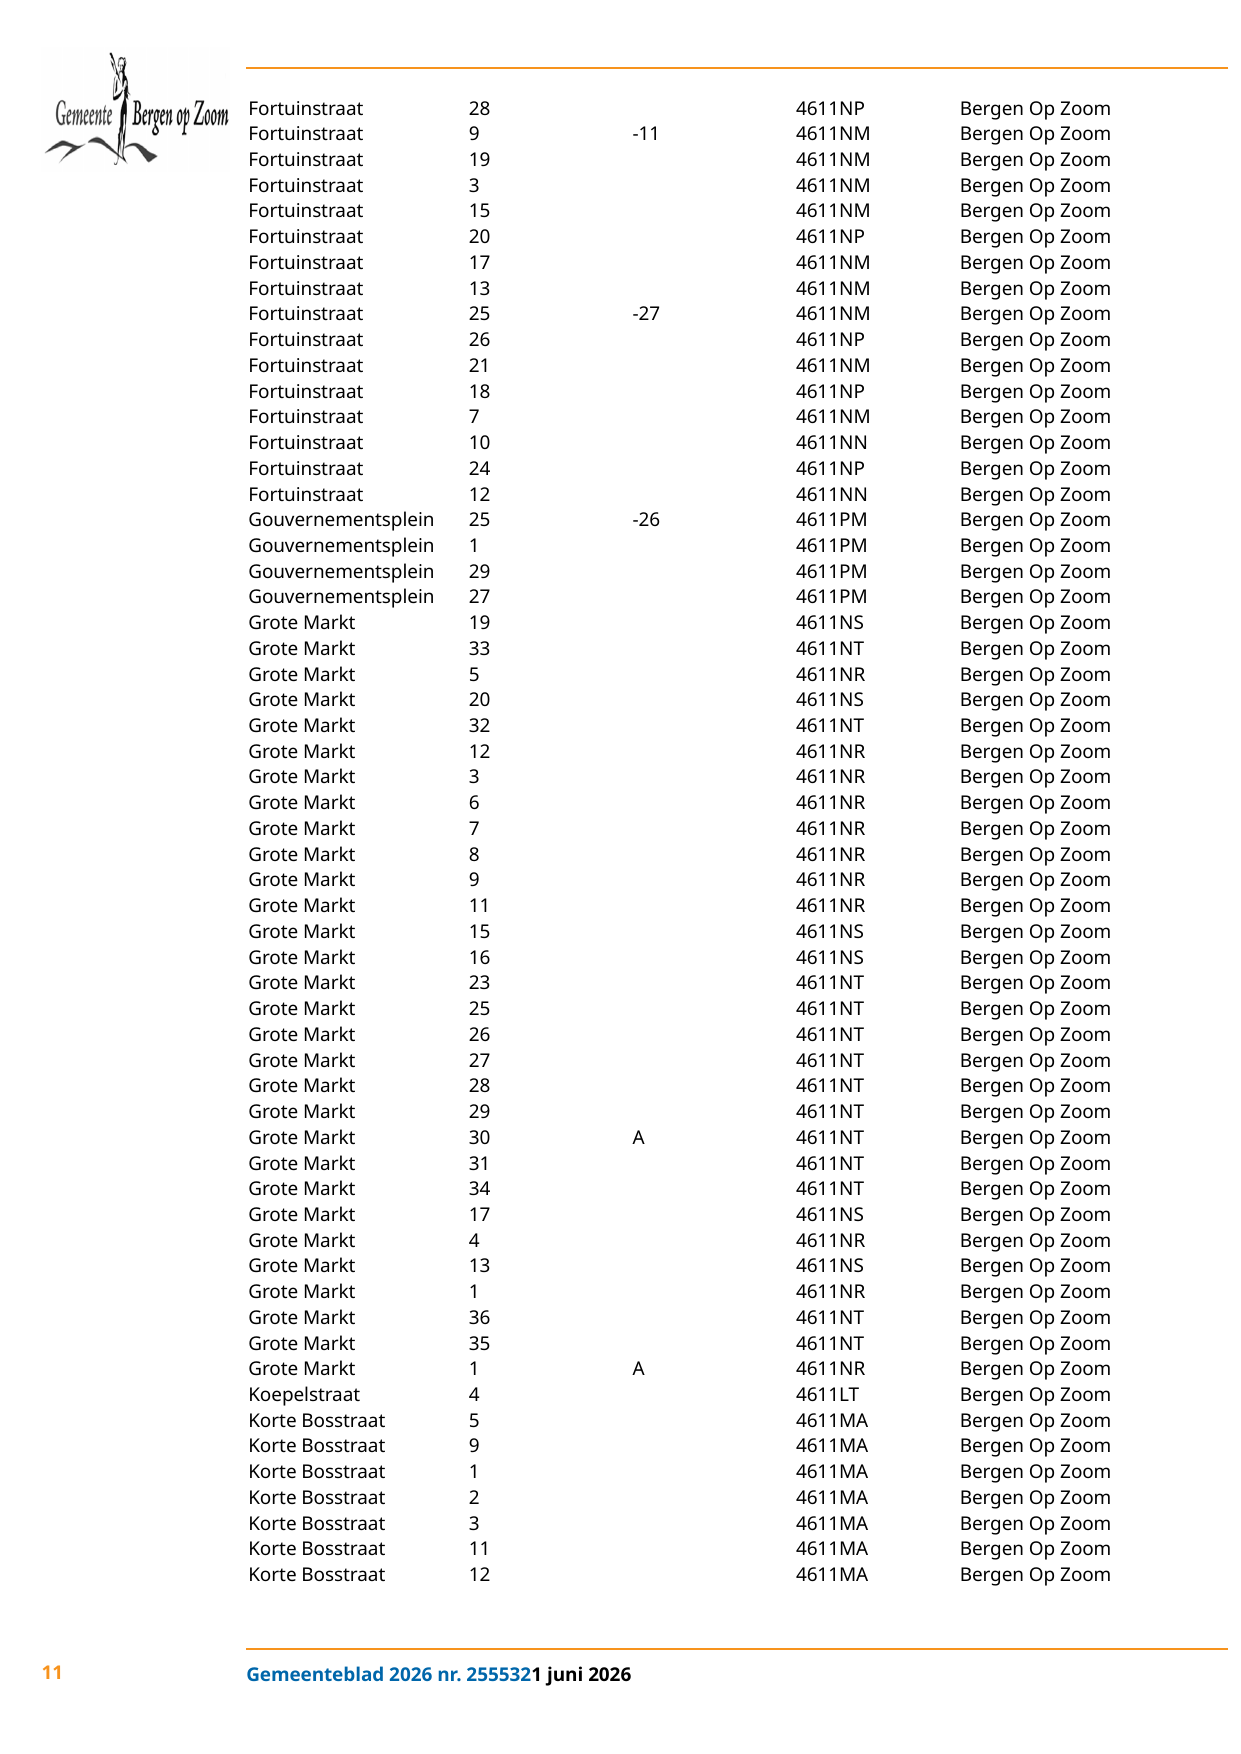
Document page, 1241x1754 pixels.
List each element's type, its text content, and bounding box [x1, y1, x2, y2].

table_cell [632, 1561, 796, 1587]
table_cell 4611NT [796, 1098, 959, 1124]
table_cell [632, 995, 796, 1021]
table_cell 4611NT [796, 1330, 959, 1356]
table_cell 4611MA [796, 1433, 959, 1458]
table_cell Bergen Op Zoom [960, 1201, 1152, 1227]
table_cell 4611NP [796, 326, 959, 352]
table_cell 28 [469, 1073, 632, 1098]
table_cell Grote Markt [248, 1278, 468, 1304]
table_cell Bergen Op Zoom [960, 1536, 1152, 1561]
table_cell Bergen Op Zoom [960, 1098, 1152, 1124]
table_cell Bergen Op Zoom [960, 1021, 1152, 1047]
table_cell Grote Markt [248, 995, 468, 1021]
table_cell 4611NR [796, 893, 959, 918]
table_cell 4611NR [796, 661, 959, 687]
table_cell 26 [469, 326, 632, 352]
table_cell 4611NT [796, 1073, 959, 1098]
table_cell Grote Markt [248, 1124, 468, 1150]
table_cell [632, 455, 796, 481]
table_cell [632, 1381, 796, 1407]
table_cell 4611NR [796, 1278, 959, 1304]
table_cell Grote Markt [248, 738, 468, 764]
table_cell 27 [469, 1047, 632, 1072]
table_cell 19 [469, 609, 632, 635]
table_cell 11 [469, 893, 632, 918]
table_cell Bergen Op Zoom [960, 481, 1152, 506]
table_cell [632, 1459, 796, 1484]
table_cell Grote Markt [248, 1201, 468, 1227]
table_cell Bergen Op Zoom [960, 1459, 1152, 1484]
table_cell Bergen Op Zoom [960, 1124, 1152, 1150]
table_cell Korte Bosstraat [248, 1484, 468, 1510]
table_cell 4611NT [796, 1124, 959, 1150]
table_cell [632, 609, 796, 635]
table_cell [632, 1330, 796, 1356]
table_cell [632, 378, 796, 403]
table_cell [632, 404, 796, 429]
table_cell 4611NS [796, 918, 959, 944]
table_cell [632, 1175, 796, 1201]
table_cell 23 [469, 970, 632, 995]
table_cell 18 [469, 378, 632, 403]
table_cell [632, 1278, 796, 1304]
table_cell 4611MA [796, 1484, 959, 1510]
table_cell Bergen Op Zoom [960, 970, 1152, 995]
table_cell Grote Markt [248, 1253, 468, 1278]
table_cell [632, 661, 796, 687]
table_cell Grote Markt [248, 970, 468, 995]
table_cell Fortuinstraat [248, 249, 468, 275]
table_cell 4611NM [796, 352, 959, 378]
table_cell Fortuinstraat [248, 275, 468, 301]
table_cell 4611NM [796, 275, 959, 301]
table_cell [632, 1073, 796, 1098]
table_cell Bergen Op Zoom [960, 198, 1152, 223]
table_cell Grote Markt [248, 1304, 468, 1330]
table_cell Grote Markt [248, 1021, 468, 1047]
table_cell [632, 1098, 796, 1124]
table_cell [632, 1536, 796, 1561]
table_cell Bergen Op Zoom [960, 1330, 1152, 1356]
table_cell [632, 249, 796, 275]
table_cell 35 [469, 1330, 632, 1356]
table_cell Bergen Op Zoom [960, 95, 1152, 121]
table_cell [632, 712, 796, 738]
table_cell [632, 944, 796, 969]
table_cell 4611NT [796, 1021, 959, 1047]
table_cell 4611NS [796, 944, 959, 969]
table_cell Bergen Op Zoom [960, 121, 1152, 146]
table_cell Bergen Op Zoom [960, 275, 1152, 301]
table_cell Grote Markt [248, 918, 468, 944]
table_cell 4611NS [796, 1201, 959, 1227]
table_cell A [632, 1356, 796, 1381]
table_cell 4611NN [796, 481, 959, 506]
table_cell [632, 738, 796, 764]
table_cell Bergen Op Zoom [960, 1150, 1152, 1175]
table_cell 30 [469, 1124, 632, 1150]
table_cell Bergen Op Zoom [960, 378, 1152, 403]
table_cell [632, 172, 796, 198]
table_cell -27 [632, 301, 796, 326]
table_cell [632, 1021, 796, 1047]
table_cell [632, 558, 796, 584]
table_cell Gouvernementsplein [248, 532, 468, 558]
table_cell 4611NT [796, 1047, 959, 1072]
table_cell [632, 1047, 796, 1072]
table_cell 1 [469, 1278, 632, 1304]
table_cell Fortuinstraat [248, 172, 468, 198]
table_cell Bergen Op Zoom [960, 301, 1152, 326]
table_cell Bergen Op Zoom [960, 995, 1152, 1021]
table_cell [632, 1510, 796, 1536]
table_cell Bergen Op Zoom [960, 558, 1152, 584]
table_cell 15 [469, 918, 632, 944]
table_cell Grote Markt [248, 1047, 468, 1072]
table_cell 3 [469, 1510, 632, 1536]
table_cell 3 [469, 764, 632, 789]
table_cell 32 [469, 712, 632, 738]
table_cell 4611NM [796, 121, 959, 146]
table_cell Grote Markt [248, 1356, 468, 1381]
table_cell Bergen Op Zoom [960, 661, 1152, 687]
table_cell Bergen Op Zoom [960, 584, 1152, 609]
table_cell Fortuinstraat [248, 429, 468, 455]
table_cell 34 [469, 1175, 632, 1201]
table_cell 4611MA [796, 1536, 959, 1561]
table_cell -11 [632, 121, 796, 146]
table_cell 4 [469, 1381, 632, 1407]
table_cell [632, 1304, 796, 1330]
table_cell Bergen Op Zoom [960, 1253, 1152, 1278]
table_cell Fortuinstraat [248, 198, 468, 223]
table_cell 11 [469, 1536, 632, 1561]
table_cell -26 [632, 506, 796, 532]
table_cell 12 [469, 481, 632, 506]
table_cell 25 [469, 995, 632, 1021]
table_cell 5 [469, 1407, 632, 1433]
table_cell Bergen Op Zoom [960, 1227, 1152, 1253]
table_cell 4611PM [796, 506, 959, 532]
table_cell Bergen Op Zoom [960, 532, 1152, 558]
table_cell 4611NT [796, 1150, 959, 1175]
table_cell 4611NS [796, 687, 959, 712]
table_cell Bergen Op Zoom [960, 815, 1152, 841]
table_cell Grote Markt [248, 1073, 468, 1098]
table_cell Koepelstraat [248, 1381, 468, 1407]
table_cell [632, 146, 796, 172]
table_cell Grote Markt [248, 1227, 468, 1253]
table_cell [632, 1484, 796, 1510]
table_cell [632, 1253, 796, 1278]
table_cell Bergen Op Zoom [960, 172, 1152, 198]
table_cell Bergen Op Zoom [960, 1278, 1152, 1304]
table_cell 4611NM [796, 172, 959, 198]
table_cell Bergen Op Zoom [960, 146, 1152, 172]
table_cell 4611NR [796, 841, 959, 867]
table_cell Bergen Op Zoom [960, 1484, 1152, 1510]
table_cell 4611NP [796, 378, 959, 403]
table_cell 4611NM [796, 249, 959, 275]
table_cell Grote Markt [248, 687, 468, 712]
table_cell 15 [469, 198, 632, 223]
table_cell Bergen Op Zoom [960, 893, 1152, 918]
table_cell 25 [469, 506, 632, 532]
table_cell Gouvernementsplein [248, 558, 468, 584]
table_cell 4611NT [796, 635, 959, 661]
table_cell [632, 275, 796, 301]
table_cell 3 [469, 172, 632, 198]
table_cell 1 [469, 1356, 632, 1381]
table_cell 4 [469, 1227, 632, 1253]
table_cell 33 [469, 635, 632, 661]
table_cell 4611NR [796, 790, 959, 815]
table_cell 25 [469, 301, 632, 326]
table_cell 5 [469, 661, 632, 687]
table_cell Grote Markt [248, 815, 468, 841]
table_cell Bergen Op Zoom [960, 429, 1152, 455]
table_cell 26 [469, 1021, 632, 1047]
table_cell [632, 1227, 796, 1253]
table_cell Grote Markt [248, 867, 468, 892]
table_cell Grote Markt [248, 1175, 468, 1201]
table_cell Gouvernementsplein [248, 506, 468, 532]
picture [41, 47, 231, 172]
table_cell 6 [469, 790, 632, 815]
table_cell 7 [469, 815, 632, 841]
table_cell Grote Markt [248, 944, 468, 969]
table_cell Grote Markt [248, 841, 468, 867]
table_cell Fortuinstraat [248, 455, 468, 481]
table_cell 19 [469, 146, 632, 172]
table_cell 4611NR [796, 1227, 959, 1253]
table_cell 29 [469, 558, 632, 584]
table_cell 4611NT [796, 970, 959, 995]
table_cell Grote Markt [248, 1098, 468, 1124]
table_cell 4611NT [796, 1175, 959, 1201]
table_cell 4611NN [796, 429, 959, 455]
table_cell 4611NM [796, 146, 959, 172]
table_cell [632, 790, 796, 815]
table_cell [632, 1201, 796, 1227]
table_cell 4611NT [796, 1304, 959, 1330]
table_cell [632, 1433, 796, 1458]
table_cell Bergen Op Zoom [960, 1175, 1152, 1201]
table_cell 10 [469, 429, 632, 455]
table_cell Bergen Op Zoom [960, 944, 1152, 969]
table_cell Bergen Op Zoom [960, 790, 1152, 815]
table_cell Korte Bosstraat [248, 1433, 468, 1458]
table_cell 20 [469, 224, 632, 249]
table_cell 12 [469, 1561, 632, 1587]
table_cell 9 [469, 121, 632, 146]
table_cell Grote Markt [248, 893, 468, 918]
table_cell 4611NM [796, 404, 959, 429]
table_cell 4611NM [796, 301, 959, 326]
table_cell 4611LT [796, 1381, 959, 1407]
table_cell 9 [469, 867, 632, 892]
table_cell Bergen Op Zoom [960, 635, 1152, 661]
table_cell Grote Markt [248, 790, 468, 815]
table_cell 4611NR [796, 815, 959, 841]
table_cell Korte Bosstraat [248, 1407, 468, 1433]
table_cell Grote Markt [248, 712, 468, 738]
table_cell Bergen Op Zoom [960, 738, 1152, 764]
table_cell [632, 970, 796, 995]
table_cell Fortuinstraat [248, 404, 468, 429]
table_cell [632, 841, 796, 867]
table_cell [632, 764, 796, 789]
table_cell [632, 198, 796, 223]
table_cell [632, 815, 796, 841]
table_cell 4611NP [796, 455, 959, 481]
table_cell Bergen Op Zoom [960, 609, 1152, 635]
table_cell Fortuinstraat [248, 481, 468, 506]
table_cell 2 [469, 1484, 632, 1510]
table_cell 4611NM [796, 198, 959, 223]
table_cell 4611NS [796, 609, 959, 635]
table_cell 4611NP [796, 224, 959, 249]
table_cell Fortuinstraat [248, 95, 468, 121]
table_cell Bergen Op Zoom [960, 224, 1152, 249]
table_cell 4611MA [796, 1407, 959, 1433]
table_cell [632, 481, 796, 506]
table_cell [632, 429, 796, 455]
table_cell Fortuinstraat [248, 121, 468, 146]
table_cell [632, 1407, 796, 1433]
table_cell Bergen Op Zoom [960, 1561, 1152, 1587]
table_cell [632, 224, 796, 249]
table_cell 27 [469, 584, 632, 609]
table_cell Bergen Op Zoom [960, 1381, 1152, 1407]
table_cell Korte Bosstraat [248, 1510, 468, 1536]
table_cell 4611MA [796, 1459, 959, 1484]
table_cell Bergen Op Zoom [960, 1073, 1152, 1098]
table_cell 4611NR [796, 867, 959, 892]
table_cell Bergen Op Zoom [960, 1047, 1152, 1072]
table_cell [632, 326, 796, 352]
table_cell Bergen Op Zoom [960, 1433, 1152, 1458]
table_cell Bergen Op Zoom [960, 455, 1152, 481]
table_cell Bergen Op Zoom [960, 867, 1152, 892]
table_cell 1 [469, 532, 632, 558]
table_cell Korte Bosstraat [248, 1561, 468, 1587]
table_cell 4611NR [796, 1356, 959, 1381]
table_cell Bergen Op Zoom [960, 352, 1152, 378]
table_cell Bergen Op Zoom [960, 1407, 1152, 1433]
table_cell 28 [469, 95, 632, 121]
table_cell 4611NT [796, 712, 959, 738]
table_cell Fortuinstraat [248, 378, 468, 403]
table_cell Grote Markt [248, 1150, 468, 1175]
table_cell Bergen Op Zoom [960, 1510, 1152, 1536]
table_cell Fortuinstraat [248, 301, 468, 326]
table_cell 8 [469, 841, 632, 867]
table_cell Fortuinstraat [248, 326, 468, 352]
table_cell 4611NS [796, 1253, 959, 1278]
table_cell 12 [469, 738, 632, 764]
table_cell 20 [469, 687, 632, 712]
table_cell Bergen Op Zoom [960, 249, 1152, 275]
table_cell A [632, 1124, 796, 1150]
table_cell 13 [469, 1253, 632, 1278]
table_cell 4611MA [796, 1561, 959, 1587]
table_cell Grote Markt [248, 764, 468, 789]
table_cell [632, 584, 796, 609]
table_cell 17 [469, 1201, 632, 1227]
table_cell Grote Markt [248, 1330, 468, 1356]
table_cell Bergen Op Zoom [960, 918, 1152, 944]
table_cell 1 [469, 1459, 632, 1484]
table_cell 24 [469, 455, 632, 481]
table_cell 4611NR [796, 764, 959, 789]
table_cell Bergen Op Zoom [960, 841, 1152, 867]
table_cell Korte Bosstraat [248, 1536, 468, 1561]
table_cell [632, 918, 796, 944]
table_cell Bergen Op Zoom [960, 1356, 1152, 1381]
table_cell Fortuinstraat [248, 146, 468, 172]
table_cell 4611PM [796, 584, 959, 609]
table_cell [632, 532, 796, 558]
table_cell 31 [469, 1150, 632, 1175]
table_cell [632, 95, 796, 121]
table_cell Bergen Op Zoom [960, 712, 1152, 738]
table_cell Korte Bosstraat [248, 1459, 468, 1484]
table_cell [632, 635, 796, 661]
table_cell Bergen Op Zoom [960, 687, 1152, 712]
table_cell 9 [469, 1433, 632, 1458]
table_cell 4611PM [796, 558, 959, 584]
table_cell Bergen Op Zoom [960, 404, 1152, 429]
table_cell Grote Markt [248, 661, 468, 687]
table_cell [632, 867, 796, 892]
table_cell Fortuinstraat [248, 352, 468, 378]
table_cell 4611NP [796, 95, 959, 121]
table_cell Grote Markt [248, 635, 468, 661]
table_cell [632, 352, 796, 378]
table_cell [632, 1150, 796, 1175]
table_cell Grote Markt [248, 609, 468, 635]
table_cell 17 [469, 249, 632, 275]
table_cell Bergen Op Zoom [960, 506, 1152, 532]
table_cell [632, 893, 796, 918]
table_cell Fortuinstraat [248, 224, 468, 249]
table_cell 4611PM [796, 532, 959, 558]
table_cell 13 [469, 275, 632, 301]
table_cell 4611MA [796, 1510, 959, 1536]
table_cell Gouvernementsplein [248, 584, 468, 609]
table_cell 4611NR [796, 738, 959, 764]
table_cell 29 [469, 1098, 632, 1124]
table_cell Bergen Op Zoom [960, 1304, 1152, 1330]
table_cell Bergen Op Zoom [960, 326, 1152, 352]
table_cell 16 [469, 944, 632, 969]
table_cell 36 [469, 1304, 632, 1330]
table_cell Bergen Op Zoom [960, 764, 1152, 789]
table_cell 4611NT [796, 995, 959, 1021]
table_cell 7 [469, 404, 632, 429]
table_cell [632, 687, 796, 712]
table_cell 21 [469, 352, 632, 378]
